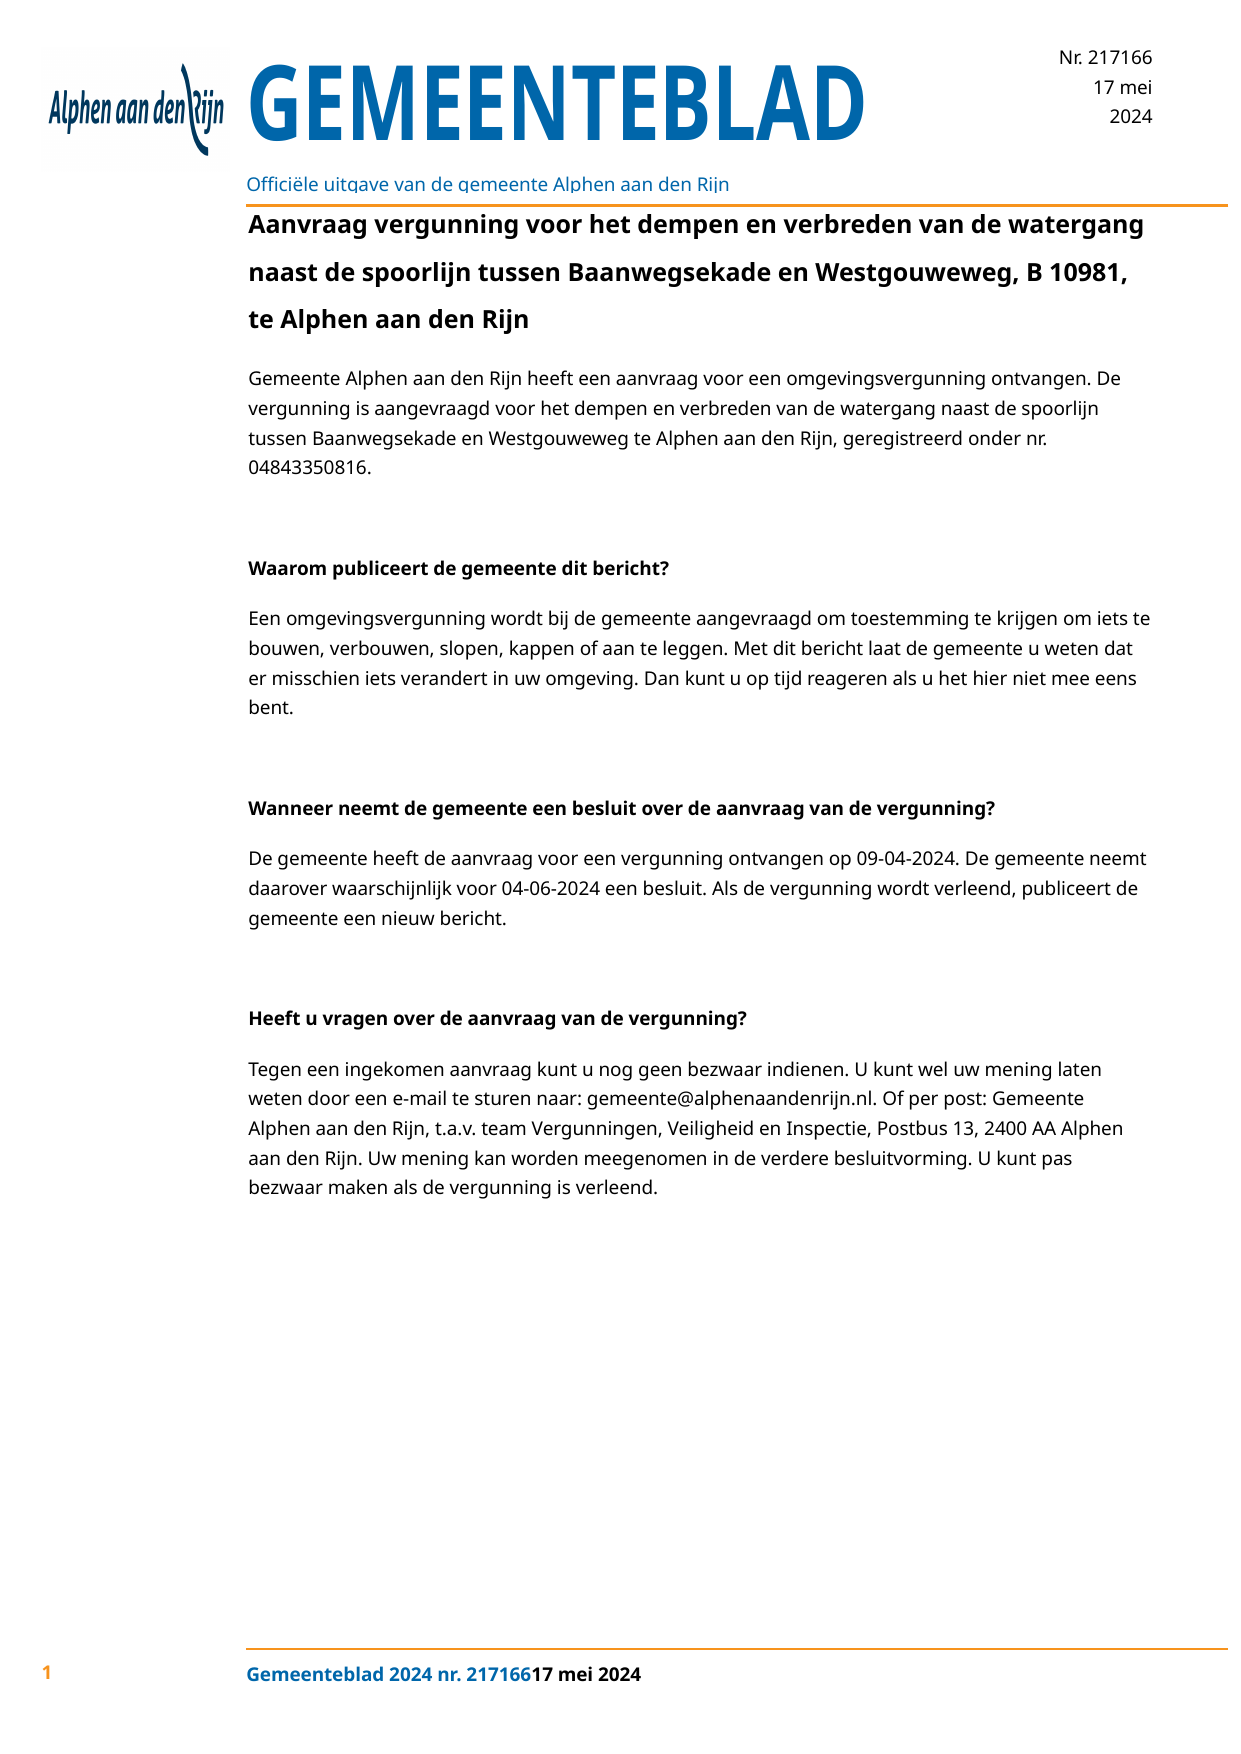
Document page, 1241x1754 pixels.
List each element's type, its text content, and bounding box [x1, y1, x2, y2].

text Aanvraag vergunning voor het dempen en verbreden van de watergang naast de spoorlijn tussen Baanwegsekade en Westgouweweg, B 10981, te Alphen aan den Rijn [248, 207, 1152, 336]
text Waarom publiceert de gemeente dit bericht? [248, 555, 1152, 581]
picture [41, 47, 231, 172]
text Heeft u vragen over de aanvraag van de vergunning? [248, 1006, 1152, 1031]
text Een omgevingsvergunning wordt bij de gemeente aangevraagd om toestemming te krijgen om iets te bouwen, verbouwen, slopen, kappen of aan te leggen. Met dit bericht laat de gemeente u weten dat er misschien iets verandert in uw omgeving. Dan kunt u op tijd reageren als u het hier niet mee eens bent. [248, 606, 1152, 720]
text De gemeente heeft de aanvraag voor een vergunning ontvangen op 09-04-2024. De gemeente neemt daarover waarschijnlijk voor 04-06-2024 een besluit. Als de vergunning wordt verleend, publiceert de gemeente een nieuw bericht. [248, 846, 1152, 930]
text Wanneer neemt de gemeente een besluit over de aanvraag van de vergunning? [248, 795, 1152, 821]
text Tegen een ingekomen aanvraag kunt u nog geen bezwaar indienen. U kunt wel uw mening laten weten door een e-mail te sturen naar: gemeente@alphenaandenrijn.nl. Of per post: Gemeente Alphen aan den Rijn, t.a.v. team Vergunningen, Veiligheid en Inspectie, Postbus 13, 2400 AA Alphen aan den Rijn. Uw mening kan worden meegenomen in de verdere besluitvorming. U kunt pas bezwaar maken als de vergunning is verleend. [248, 1056, 1152, 1200]
text Gemeente Alphen aan den Rijn heeft een aanvraag voor een omgevingsvergunning ontvangen. De vergunning is aangevraagd voor het dempen en verbreden van de watergang naast de spoorlijn tussen Baanwegsekade en Westgouweweg te Alphen aan den Rijn, geregistreerd onder nr. 04843350816. [248, 366, 1152, 480]
